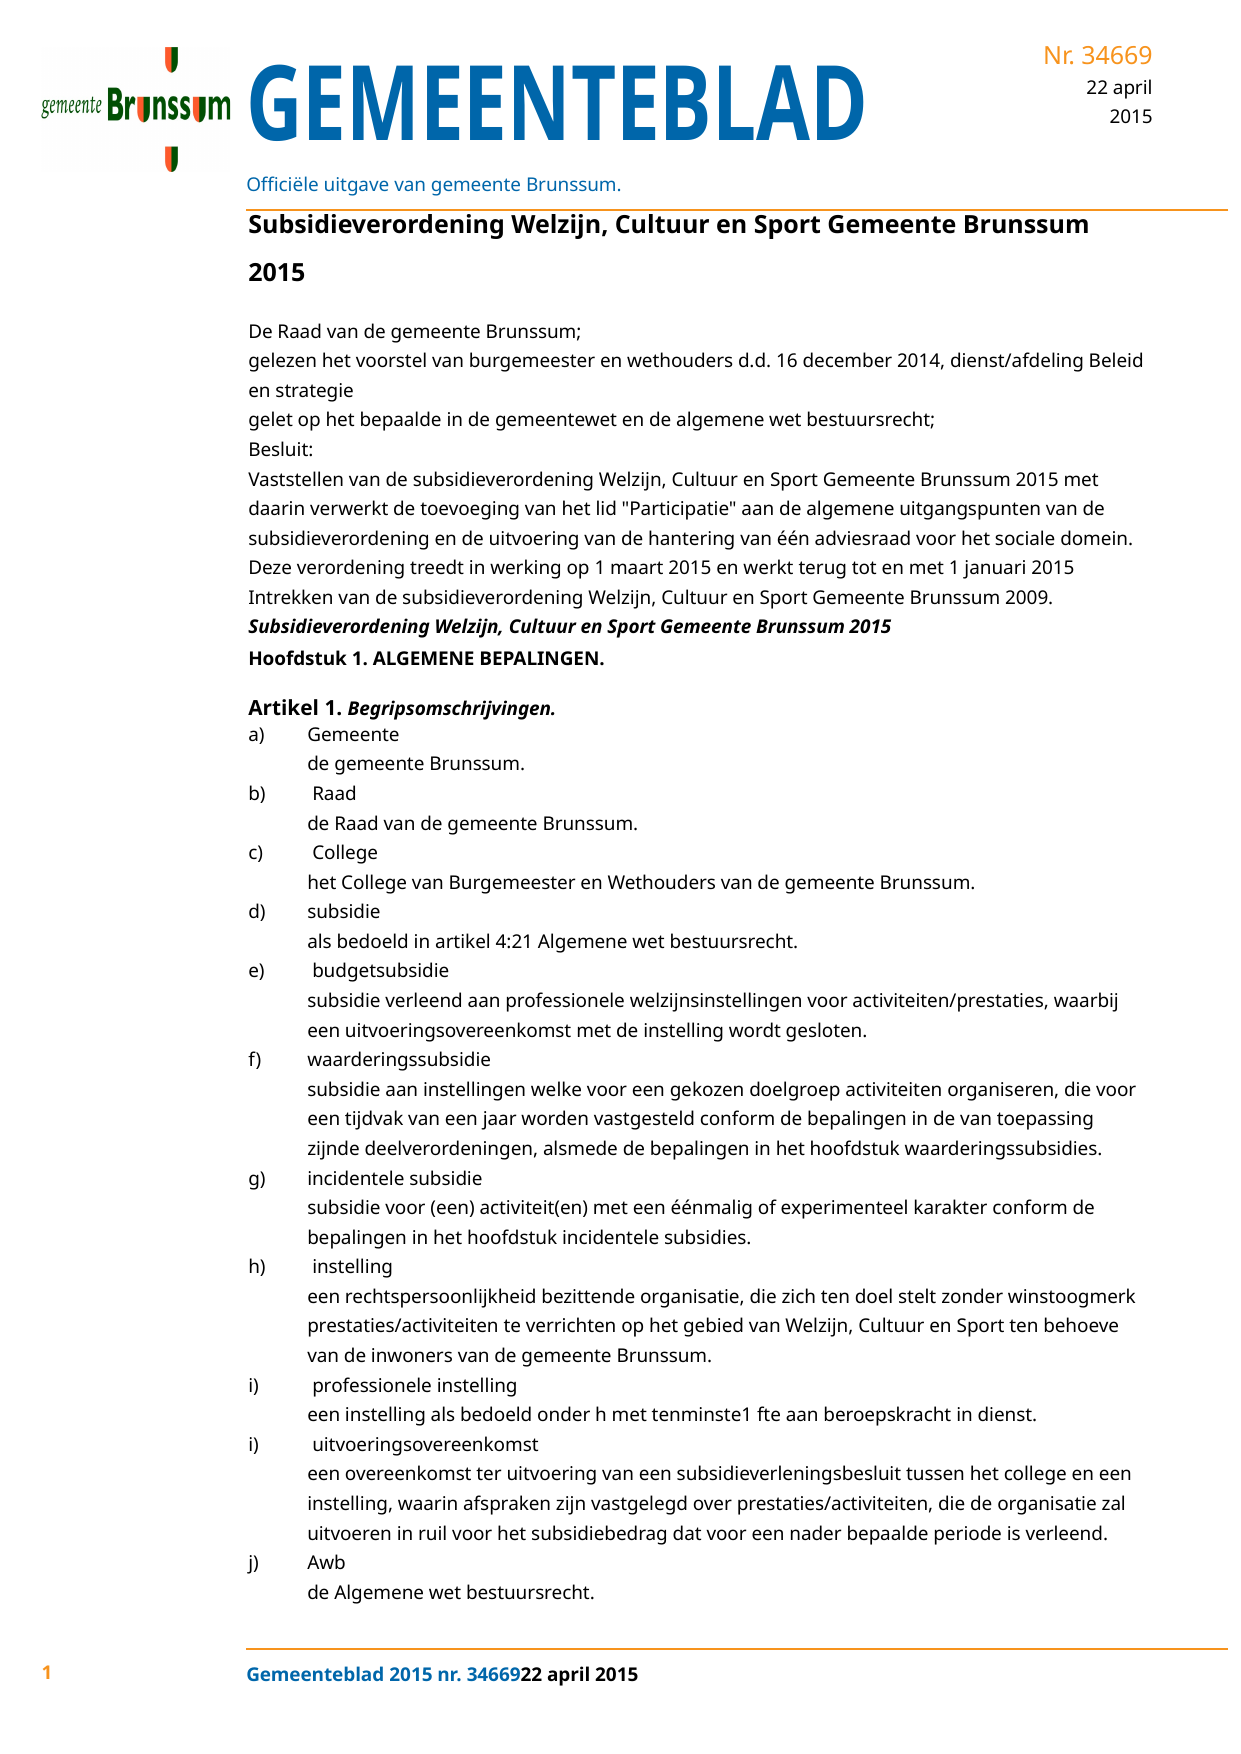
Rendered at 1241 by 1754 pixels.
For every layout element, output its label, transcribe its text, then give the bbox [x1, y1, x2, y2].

text Hoofdstuk 1. ALGEMENE BEPALINGEN. [248, 643, 1152, 672]
picture [41, 47, 231, 172]
list subsidie verleend aan professionele welzijnsinstellingen voor activiteiten/prestaties, waarbij een uitvoeringsovereenkomst met de instelling wordt gesloten. [248, 987, 1152, 1043]
text Besluit: [248, 436, 1152, 462]
list professionele instelling [248, 1372, 1152, 1398]
list een rechtspersoonlijkheid bezittende organisatie, die zich ten doel stelt zonder winstoogmerk prestaties/activiteiten te verrichten op het gebied van Welzijn, Cultuur en Sport ten behoeve van de inwoners van de gemeente Brunssum. [248, 1283, 1152, 1368]
text Subsidieverordening Welzijn, Cultuur en Sport Gemeente Brunssum 2015 [248, 211, 1152, 288]
text gelet op het bepaalde in de gemeentewet en de algemene wet bestuursrecht; [248, 407, 1152, 432]
list als bedoeld in artikel 4:21 Algemene wet bestuursrecht. [248, 928, 1152, 954]
list Gemeente [248, 721, 1152, 747]
text Intrekken van de subsidieverordening Welzijn, Cultuur en Sport Gemeente Brunssum 2009. [248, 584, 1152, 610]
list subsidie [248, 898, 1152, 924]
list de gemeente Brunssum. [248, 751, 1152, 776]
list College [248, 839, 1152, 865]
list waarderingssubsidie [248, 1046, 1152, 1072]
text De Raad van de gemeente Brunssum; [248, 318, 1152, 344]
list instelling [248, 1253, 1152, 1279]
list de Algemene wet bestuursrecht. [248, 1579, 1152, 1605]
list een instelling als bedoeld onder h met tenminste1 fte aan beroepskracht in dienst. [248, 1401, 1152, 1427]
list de Raad van de gemeente Brunssum. [248, 810, 1152, 836]
list uitvoeringsovereenkomst [248, 1431, 1152, 1457]
list subsidie aan instellingen welke voor een gekozen doelgroep activiteiten organiseren, die voor een tijdvak van een jaar worden vastgesteld conform de bepalingen in de van toepassing zijnde deelverordeningen, alsmede de bepalingen in het hoofdstuk waarderingssubsidies. [248, 1076, 1152, 1161]
list subsidie voor (een) activiteit(en) met een éénmalig of experimenteel karakter conform de bepalingen in het hoofdstuk incidentele subsidies. [248, 1194, 1152, 1250]
list budgetsubsidie [248, 958, 1152, 983]
list incidentele subsidie [248, 1165, 1152, 1191]
list een overeenkomst ter uitvoering van een subsidieverleningsbesluit tussen het college en een instelling, waarin afspraken zijn vastgelegd over prestaties/activiteiten, die de organisatie zal uitvoeren in ruil voor het subsidiebedrag dat voor een nader bepaalde periode is verleend. [248, 1461, 1152, 1546]
text gelezen het voorstel van burgemeester en wethouders d.d. 16 december 2014, dienst/afdeling Beleid en strategie [248, 347, 1152, 403]
text Vaststellen van de subsidieverordening Welzijn, Cultuur en Sport Gemeente Brunssum 2015 met daarin verwerkt de toevoeging van het lid "Participatie" aan de algemene uitgangspunten van de subsidieverordening en de uitvoering van de hantering van één adviesraad voor het sociale domein. Deze verordening treedt in werking op 1 maart 2015 en werkt terug tot en met 1 januari 2015 [248, 466, 1152, 580]
list Raad [248, 780, 1152, 806]
list Awb [248, 1549, 1152, 1575]
text Subsidieverordening Welzijn, Cultuur en Sport Gemeente Brunssum 2015 [248, 614, 1152, 639]
list het College van Burgemeester en Wethouders van de gemeente Brunssum. [248, 869, 1152, 895]
text Artikel 1. Begripsomschrijvingen. [248, 693, 1152, 721]
